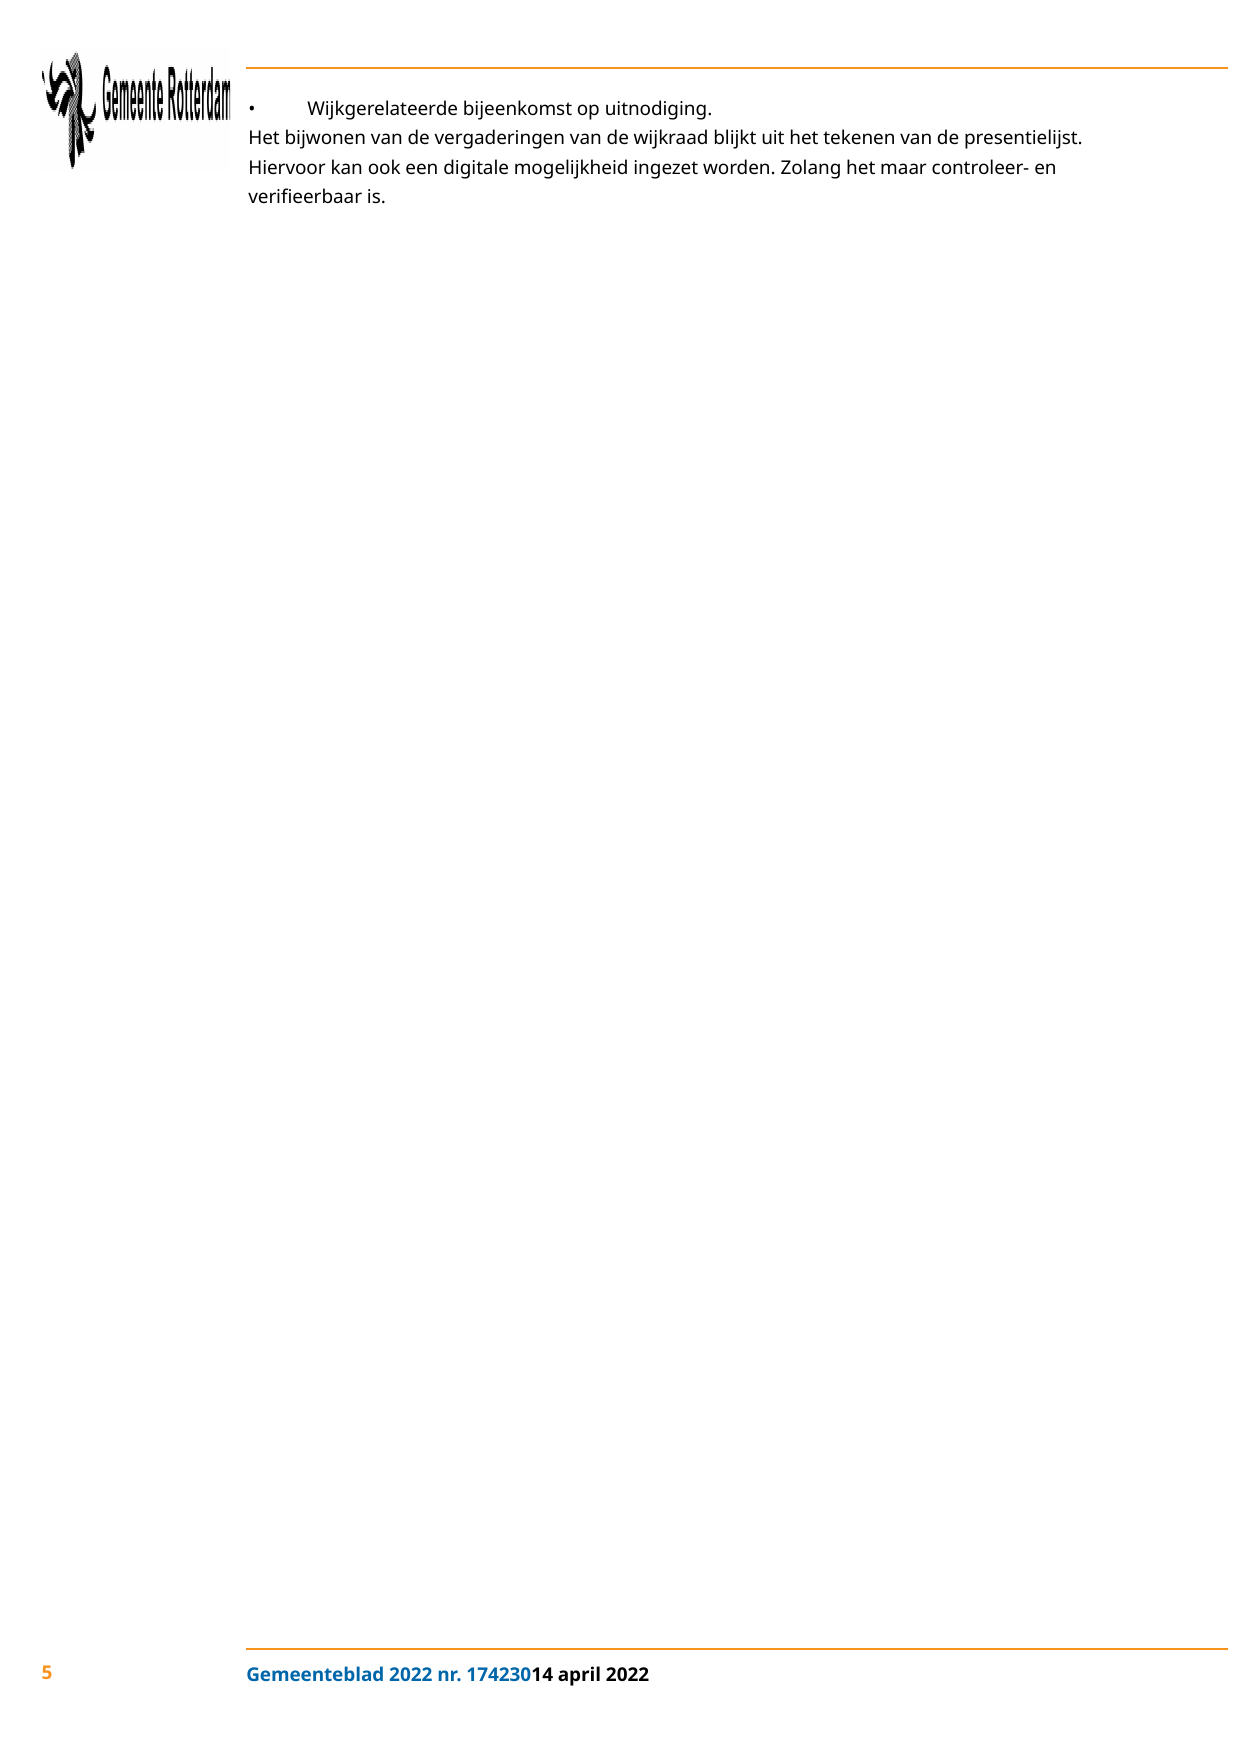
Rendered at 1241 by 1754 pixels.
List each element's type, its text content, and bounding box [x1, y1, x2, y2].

picture [41, 47, 231, 172]
list Wijkgerelateerde bijeenkomst op uitnodiging. [248, 95, 1152, 121]
text Het bijwonen van de vergaderingen van de wijkraad blijkt uit het tekenen van de presentielijst. Hiervoor kan ook een digitale mogelijkheid ingezet worden. Zolang het maar controleer- en verifieerbaar is. [248, 124, 1152, 209]
